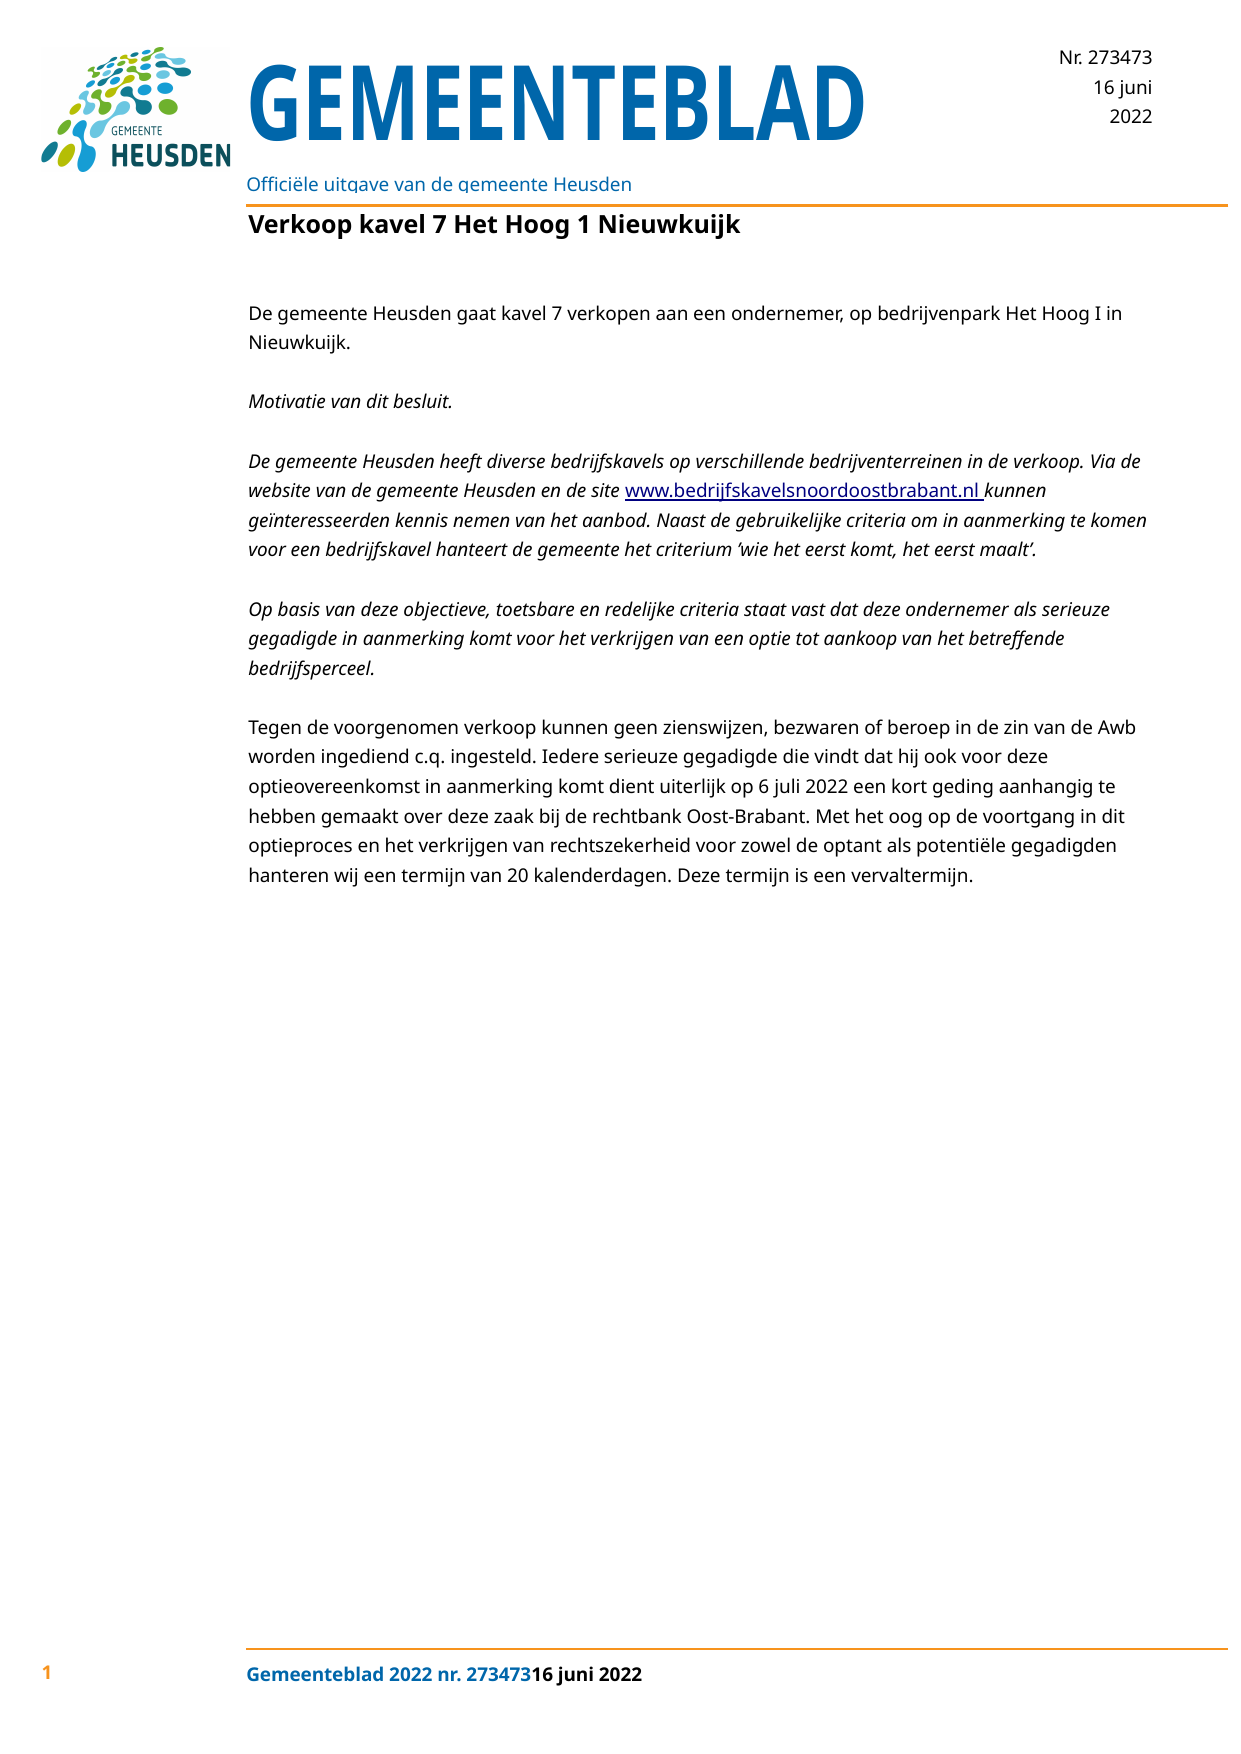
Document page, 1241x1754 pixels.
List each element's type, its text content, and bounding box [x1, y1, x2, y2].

text Motivatie van dit besluit. [248, 389, 1152, 414]
text Verkoop kavel 7 Het Hoog 1 Nieuwkuijk [248, 207, 1152, 241]
text Op basis van deze objectieve, toetsbare en redelijke criteria staat vast dat deze ondernemer als serieuze gegadigde in aanmerking komt voor het verkrijgen van een optie tot aankoop van het betreffende bedrijfsperceel. [248, 596, 1152, 681]
text De gemeente Heusden gaat kavel 7 verkopen aan een ondernemer, op bedrijvenpark Het Hoog I in Nieuwkuijk. [248, 300, 1152, 355]
picture [41, 47, 231, 172]
text De gemeente Heusden heeft diverse bedrijfskavels op verschillende bedrijventerreinen in de verkoop. Via de website van de gemeente Heusden en de site www.bedrijfskavelsnoordoostbrabant.nl kunnen geïnteresseerden kennis nemen van het aanbod. Naast de gebruikelijke criteria om in aanmerking te komen voor een bedrijfskavel hanteert de gemeente het criterium ’wie het eerst komt, het eerst maalt’. [248, 448, 1152, 562]
text Tegen de voorgenomen verkoop kunnen geen zienswijzen, bezwaren of beroep in de zin van de Awb worden ingediend c.q. ingesteld. Iedere serieuze gegadigde die vindt dat hij ook voor deze optieovereenkomst in aanmerking komt dient uiterlijk op 6 juli 2022 een kort geding aanhangig te hebben gemaakt over deze zaak bij de rechtbank Oost-Brabant. Met het oog op de voortgang in dit optieproces en het verkrijgen van rechtszekerheid voor zowel de optant als potentiële gegadigden hanteren wij een termijn van 20 kalenderdagen. Deze termijn is een vervaltermijn. [248, 714, 1152, 888]
